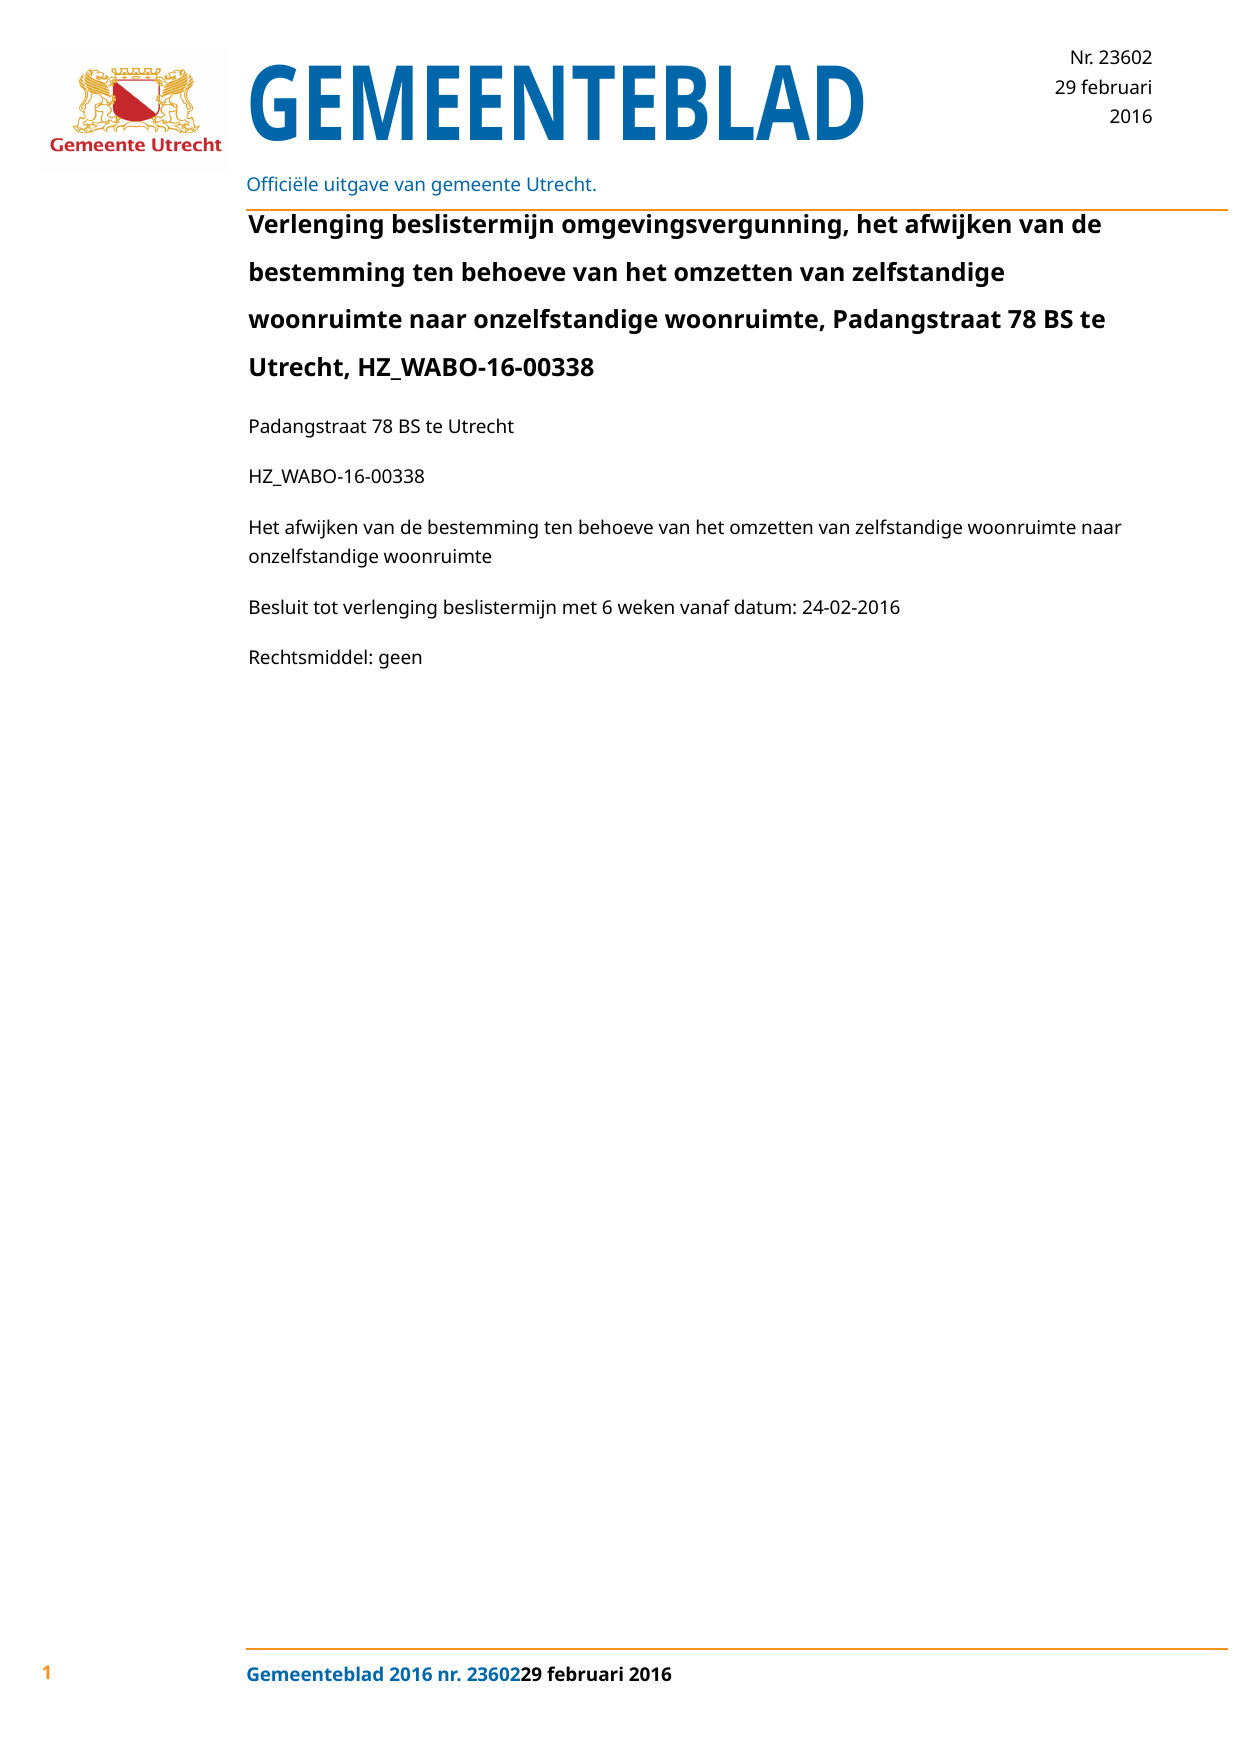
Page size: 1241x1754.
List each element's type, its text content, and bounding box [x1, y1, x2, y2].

text Het afwijken van de bestemming ten behoeve van het omzetten van zelfstandige woonruimte naar onzelfstandige woonruimte [248, 514, 1152, 569]
text Verlenging beslistermijn omgevingsvergunning, het afwijken van de bestemming ten behoeve van het omzetten van zelfstandige woonruimte naar onzelfstandige woonruimte, Padangstraat 78 BS te Utrecht, HZ_WABO-16-00338 [248, 211, 1152, 384]
text HZ_WABO-16-00338 [248, 463, 1152, 489]
text Besluit tot verlenging beslistermijn met 6 weken vanaf datum: 24-02-2016 [248, 594, 1152, 620]
picture [41, 47, 231, 172]
text Padangstraat 78 BS te Utrecht [248, 413, 1152, 439]
text Rechtsmiddel: geen [248, 644, 1152, 670]
